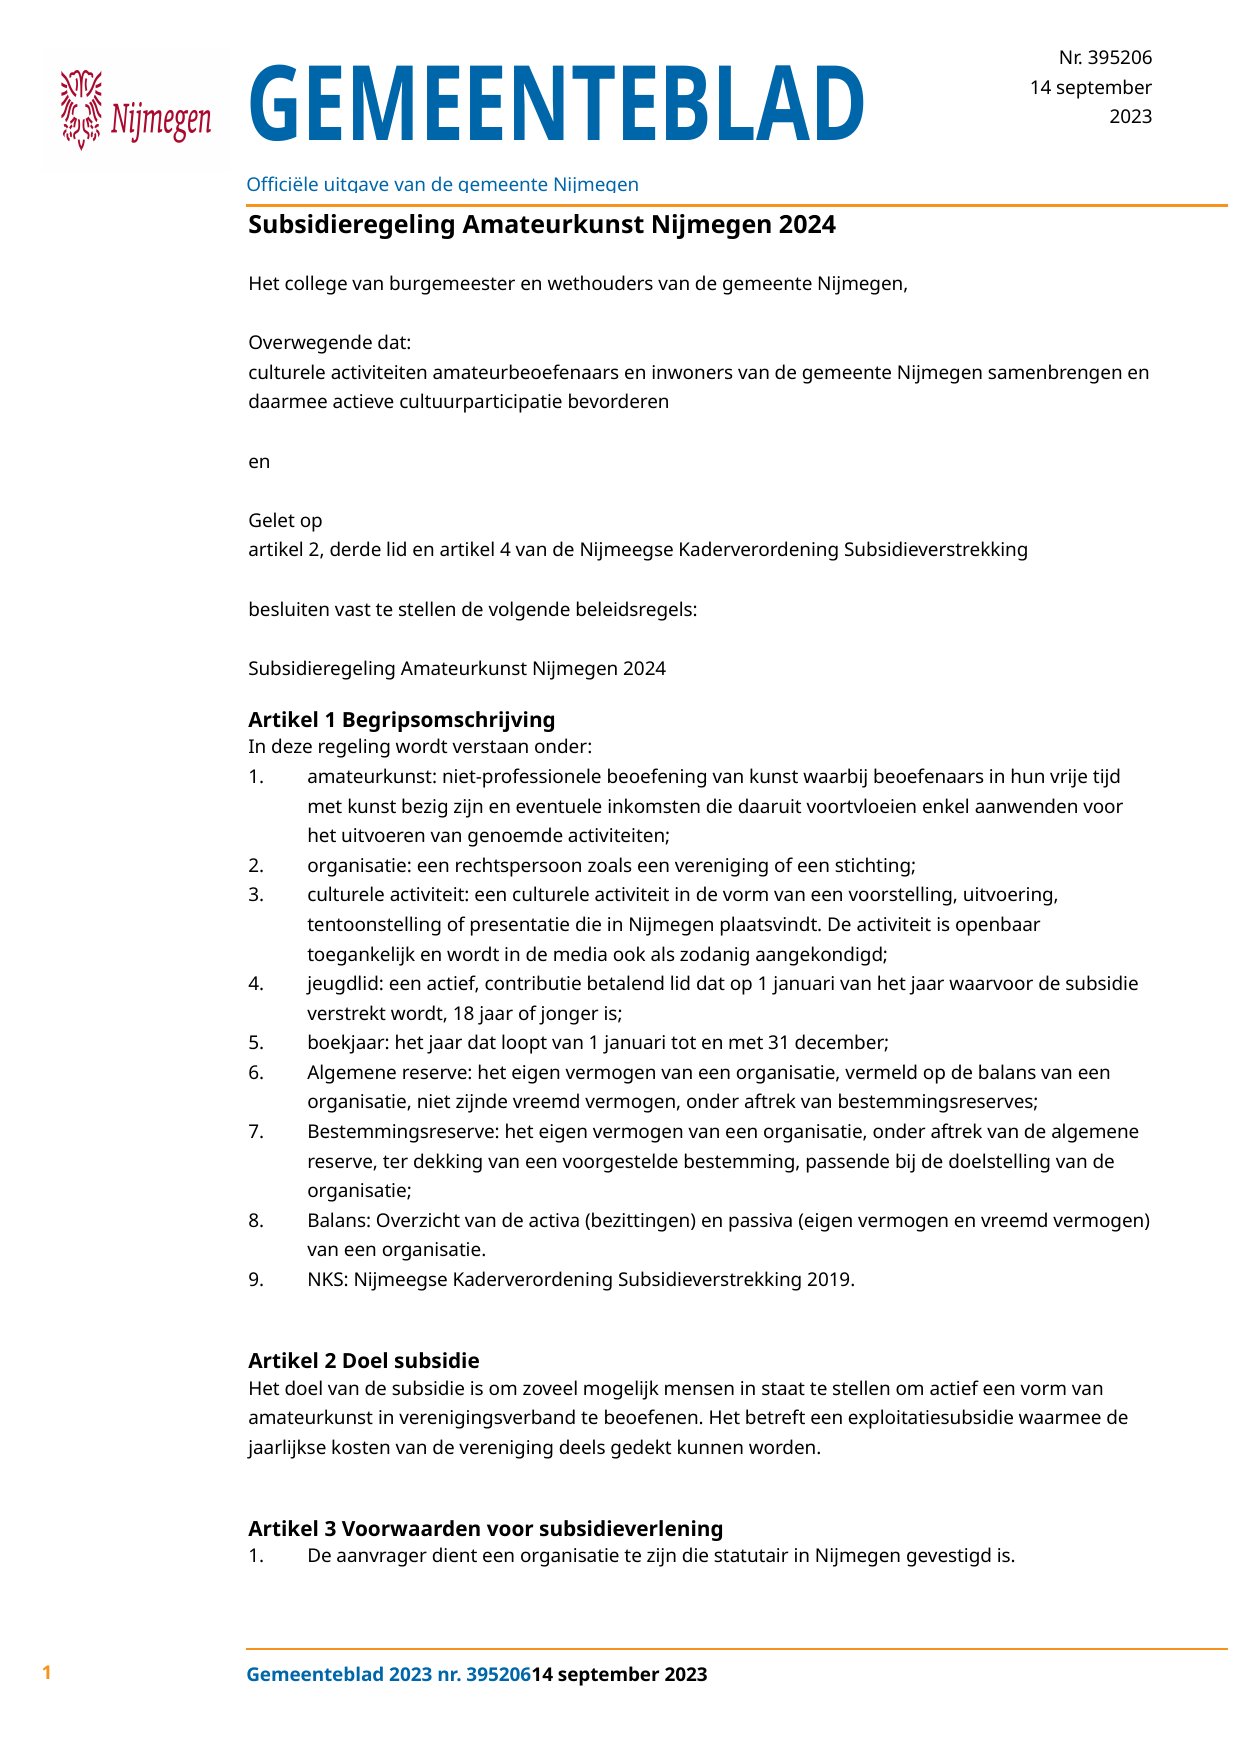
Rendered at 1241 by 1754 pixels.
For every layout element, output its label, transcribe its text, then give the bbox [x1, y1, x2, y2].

text besluiten vast te stellen de volgende beleidsregels: [248, 596, 1152, 621]
list Bestemmingsreserve: het eigen vermogen van een organisatie, onder aftrek van de algemene reserve, ter dekking van een voorgestelde bestemming, passende bij de doelstelling van de organisatie; [248, 1118, 1152, 1203]
text artikel 2, derde lid en artikel 4 van de Nijmeegse Kaderverordening Subsidieverstrekking [248, 537, 1152, 562]
text Het college van burgemeester en wethouders van de gemeente Nijmegen, [248, 270, 1152, 296]
list amateurkunst: niet-professionele beoefening van kunst waarbij beoefenaars in hun vrije tijd met kunst bezig zijn en eventuele inkomsten die daaruit voortvloeien enkel aanwenden voor het uitvoeren van genoemde activiteiten; [248, 763, 1152, 848]
list De aanvrager dient een organisatie te zijn die statutair in Nijmegen gevestigd is. [248, 1542, 1152, 1568]
text culturele activiteiten amateurbeoefenaars en inwoners van de gemeente Nijmegen samenbrengen en daarmee actieve cultuurparticipatie bevorderen [248, 359, 1152, 414]
text Artikel 2 Doel subsidie [248, 1346, 1152, 1375]
list organisatie: een rechtspersoon zoals een vereniging of een stichting; [248, 852, 1152, 878]
picture [41, 47, 231, 172]
list culturele activiteit: een culturele activiteit in de vorm van een voorstelling, uitvoering, tentoonstelling of presentatie die in Nijmegen plaatsvindt. De activiteit is openbaar toegankelijk en wordt in de media ook als zodanig aangekondigd; [248, 882, 1152, 967]
list boekjaar: het jaar dat loopt van 1 januari tot en met 31 december; [248, 1029, 1152, 1055]
list jeugdlid: een actief, contributie betalend lid dat op 1 januari van het jaar waarvoor de subsidie verstrekt wordt, 18 jaar of jonger is; [248, 970, 1152, 1026]
text Artikel 1 Begripsomschrijving [248, 705, 1152, 734]
list Algemene reserve: het eigen vermogen van een organisatie, vermeld op de balans van een organisatie, niet zijnde vreemd vermogen, onder aftrek van bestemmingsreserves; [248, 1059, 1152, 1114]
text Het doel van de subsidie is om zoveel mogelijk mensen in staat te stellen om actief een vorm van amateurkunst in verenigingsverband te beoefenen. Het betreft een exploitatiesubsidie waarmee de jaarlijkse kosten van de vereniging deels gedekt kunnen worden. [248, 1375, 1152, 1459]
text In deze regeling wordt verstaan onder: [248, 734, 1152, 759]
list Balans: Overzicht van de activa (bezittingen) en passiva (eigen vermogen en vreemd vermogen) van een organisatie. [248, 1207, 1152, 1262]
text Overwegende dat: [248, 329, 1152, 355]
text Gelet op [248, 507, 1152, 533]
text Artikel 3 Voorwaarden voor subsidieverlening [248, 1514, 1152, 1542]
text en [248, 448, 1152, 473]
text Subsidieregeling Amateurkunst Nijmegen 2024 [248, 655, 1152, 681]
text Subsidieregeling Amateurkunst Nijmegen 2024 [248, 207, 1152, 241]
list NKS: Nijmeegse Kaderverordening Subsidieverstrekking 2019. [248, 1266, 1152, 1292]
